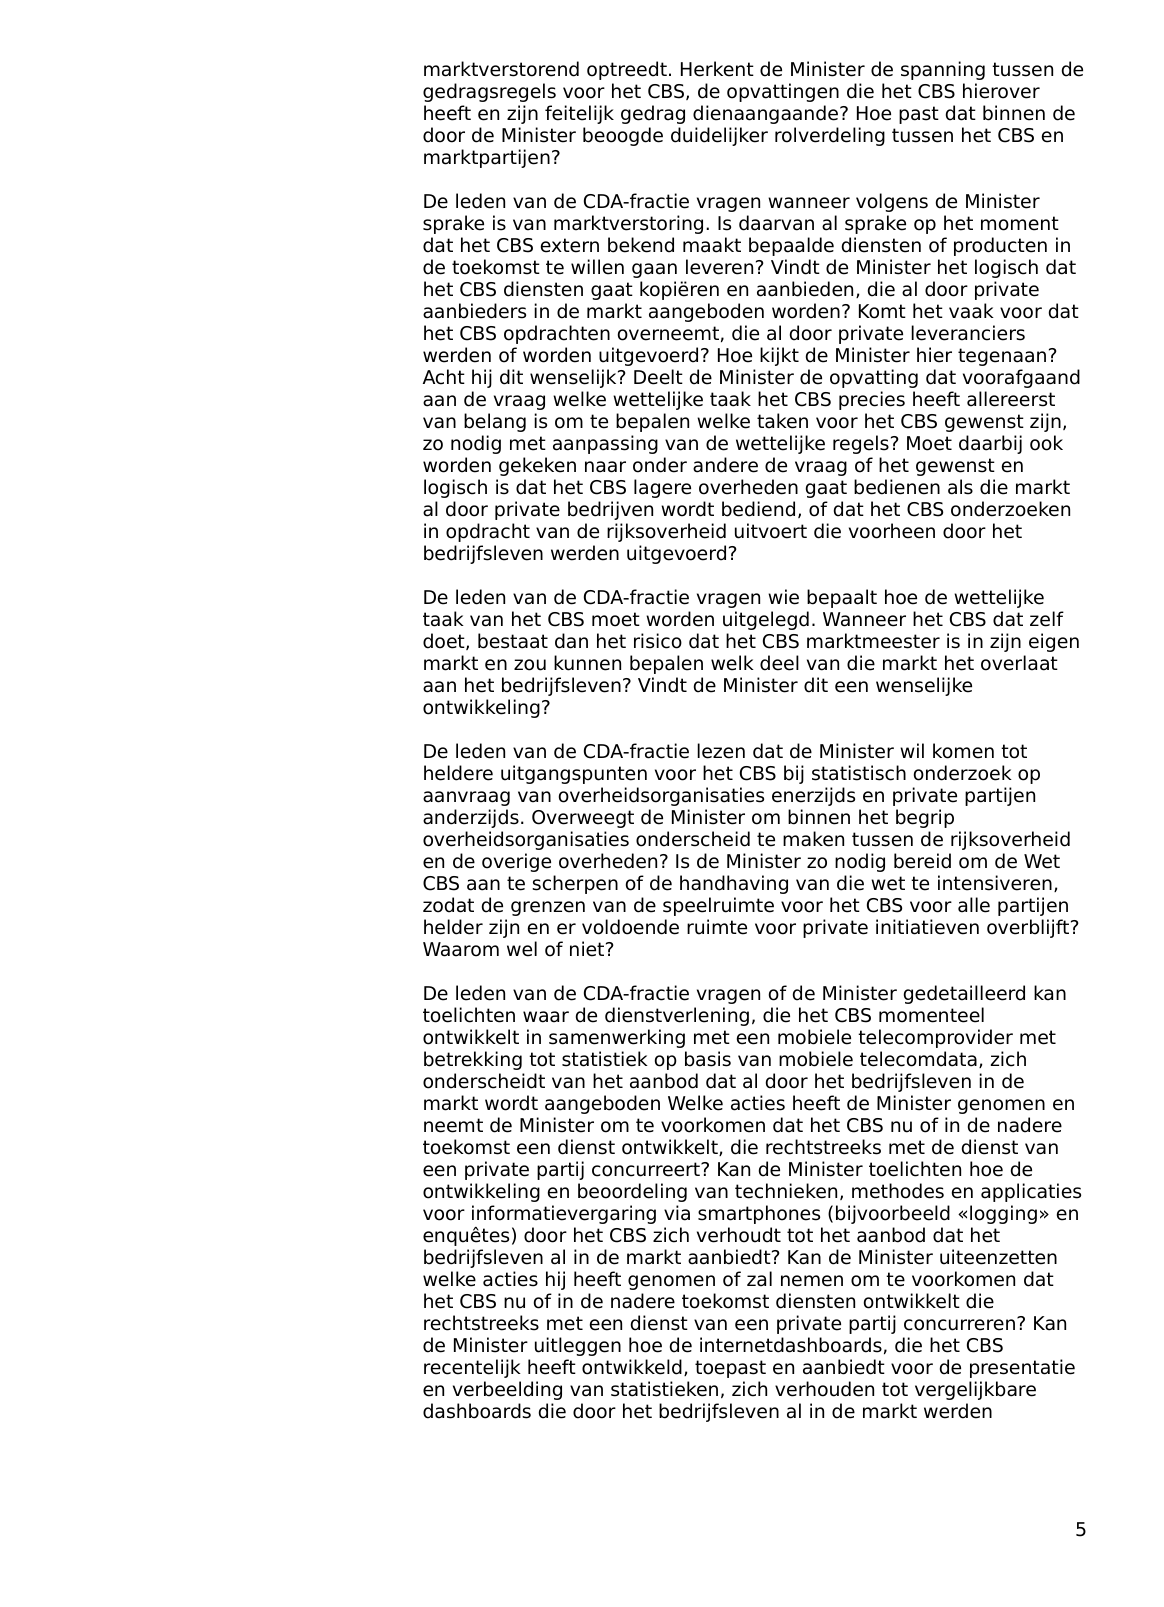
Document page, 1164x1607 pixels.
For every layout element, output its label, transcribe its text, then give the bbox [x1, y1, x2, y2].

text marktverstorend optreedt. Herkent de Minister de spanning tussen de gedragsregels voor het CBS, de opvattingen die het CBS hierover heeft en zijn feitelijk gedrag dienaangaande? Hoe past dat binnen de door de Minister beoogde duidelijker rolverdeling tussen het CBS en marktpartijen? [422, 59, 1087, 169]
text De leden van de CDA-fractie vragen wie bepaalt hoe de wettelijke taak van het CBS moet worden uitgelegd. Wanneer het CBS dat zelf doet, bestaat dan het risico dat het CBS marktmeester is in zijn eigen markt en zou kunnen bepalen welk deel van die markt het overlaat aan het bedrijfsleven? Vindt de Minister dit een wenselijke ontwikkeling? [422, 587, 1087, 719]
text De leden van de CDA-fractie vragen of de Minister gedetailleerd kan toelichten waar de dienstverlening, die het CBS momenteel ontwikkelt in samenwerking met een mobiele telecomprovider met betrekking tot statistiek op basis van mobiele telecomdata, zich onderscheidt van het aanbod dat al door het bedrijfsleven in de markt wordt aangeboden Welke acties heeft de Minister genomen en neemt de Minister om te voorkomen dat het CBS nu of in de nadere toekomst een dienst ontwikkelt, die rechtstreeks met de dienst van een private partij concurreert? Kan de Minister toelichten hoe de ontwikkeling en beoordeling van technieken, methodes en applicaties voor informatievergaring via smartphones (bijvoorbeeld «logging» en enquêtes) door het CBS zich verhoudt tot het aanbod dat het bedrijfsleven al in de markt aanbiedt? Kan de Minister uiteenzetten welke acties hij heeft genomen of zal nemen om te voorkomen dat het CBS nu of in de nadere toekomst diensten ontwikkelt die rechtstreeks met een dienst van een private partij concurreren? Kan de Minister uitleggen hoe de internetdashboards, die het CBS recentelijk heeft ontwikkeld, toepast en aanbiedt voor de presentatie en verbeelding van statistieken, zich verhouden tot vergelijkbare dashboards die door het bedrijfsleven al in de markt werden [422, 983, 1087, 1423]
text De leden van de CDA-fractie vragen wanneer volgens de Minister sprake is van marktverstoring. Is daarvan al sprake op het moment dat het CBS extern bekend maakt bepaalde diensten of producten in de toekomst te willen gaan leveren? Vindt de Minister het logisch dat het CBS diensten gaat kopiëren en aanbieden, die al door private aanbieders in de markt aangeboden worden? Komt het vaak voor dat het CBS opdrachten overneemt, die al door private leveranciers werden of worden uitgevoerd? Hoe kijkt de Minister hier tegenaan? Acht hij dit wenselijk? Deelt de Minister de opvatting dat voorafgaand aan de vraag welke wettelijke taak het CBS precies heeft allereerst van belang is om te bepalen welke taken voor het CBS gewenst zijn, zo nodig met aanpassing van de wettelijke regels? Moet daarbij ook worden gekeken naar onder andere de vraag of het gewenst en logisch is dat het CBS lagere overheden gaat bedienen als die markt al door private bedrijven wordt bediend, of dat het CBS onderzoeken in opdracht van de rijksoverheid uitvoert die voorheen door het bedrijfsleven werden uitgevoerd? [422, 191, 1087, 565]
text De leden van de CDA-fractie lezen dat de Minister wil komen tot heldere uitgangspunten voor het CBS bij statistisch onderzoek op aanvraag van overheidsorganisaties enerzijds en private partijen anderzijds. Overweegt de Minister om binnen het begrip overheidsorganisaties onderscheid te maken tussen de rijksoverheid en de overige overheden? Is de Minister zo nodig bereid om de Wet CBS aan te scherpen of de handhaving van die wet te intensiveren, zodat de grenzen van de speelruimte voor het CBS voor alle partijen helder zijn en er voldoende ruimte voor private initiatieven overblijft? Waarom wel of niet? [422, 741, 1087, 961]
